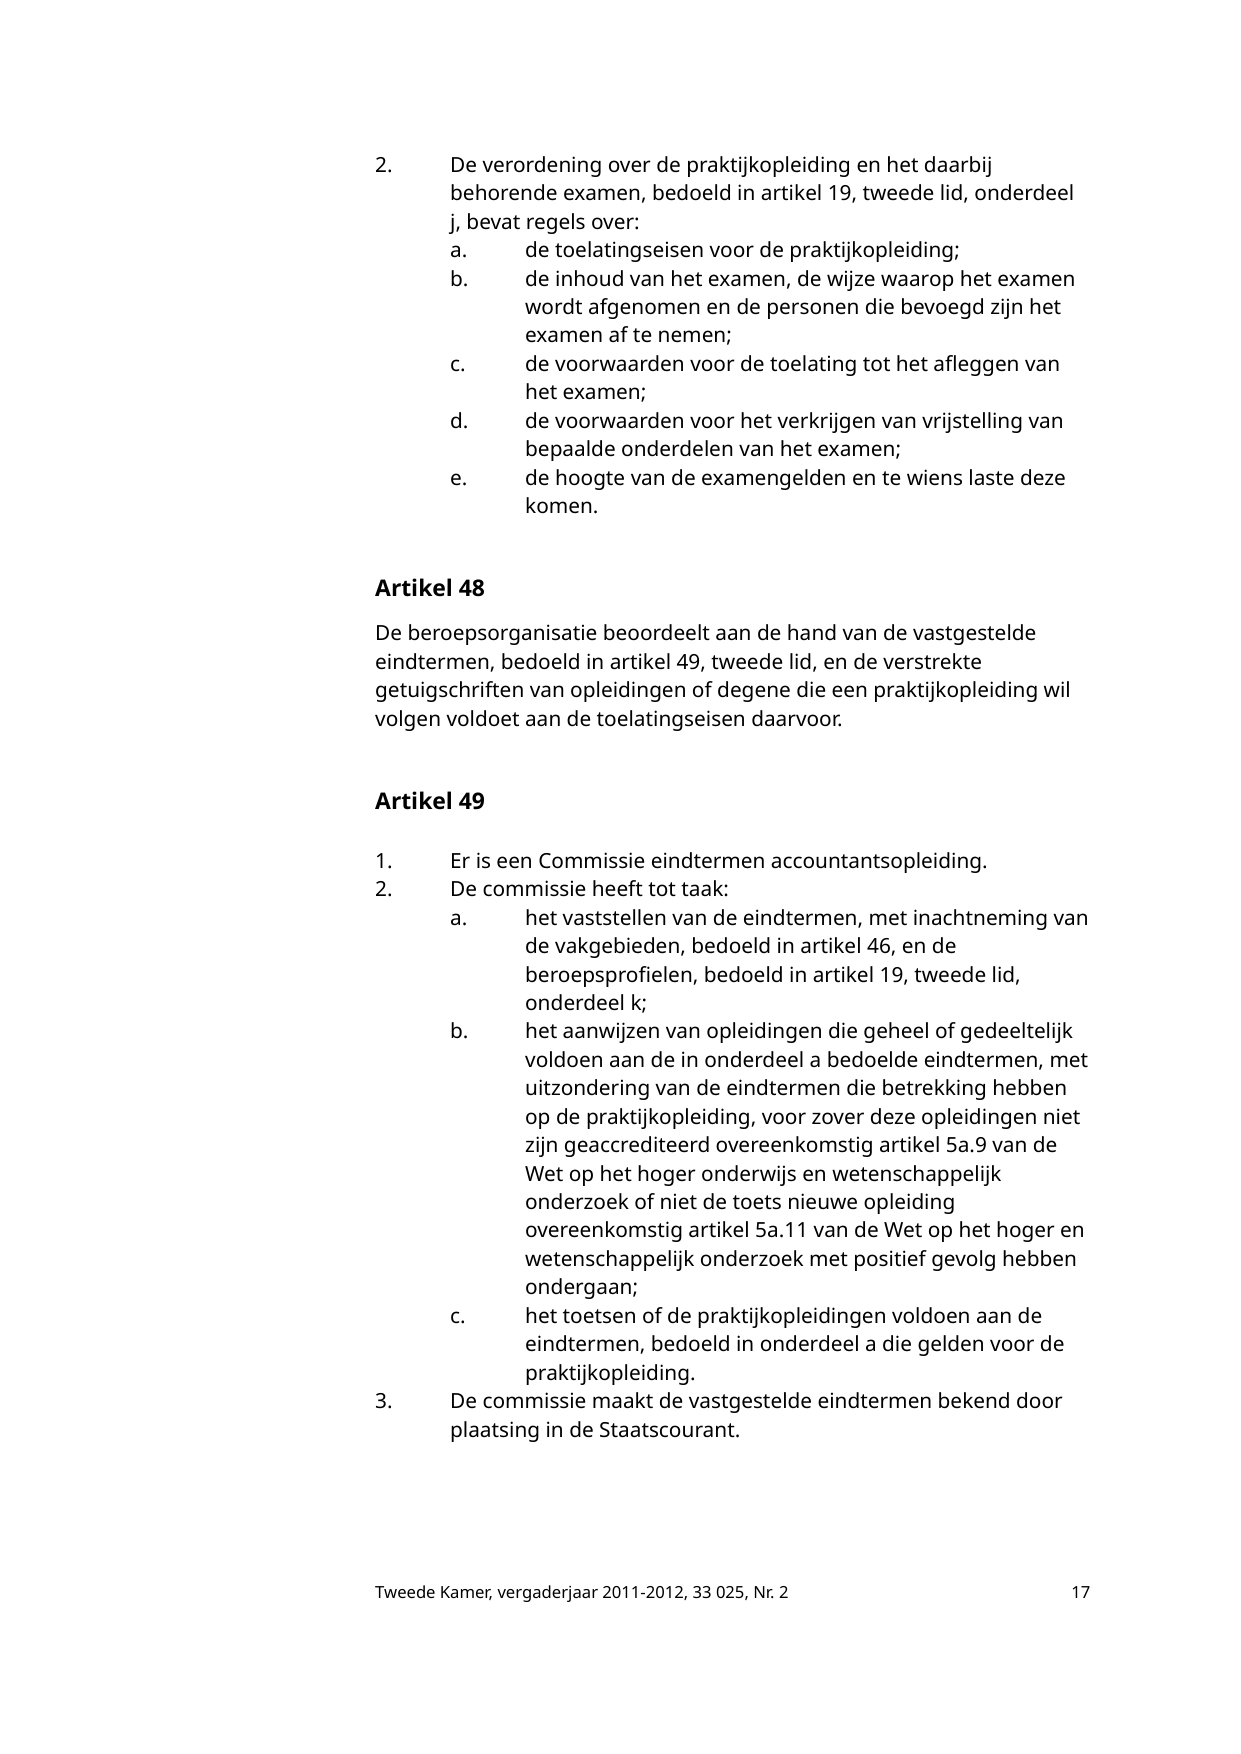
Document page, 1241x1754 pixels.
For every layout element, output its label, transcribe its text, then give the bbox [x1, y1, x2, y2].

list De commissie maakt de vastgestelde eindtermen bekend door plaatsing in de Staatscourant. [375, 1386, 1090, 1443]
list de toelatingseisen voor de praktijkopleiding; [450, 235, 1090, 264]
list de voorwaarden voor de toelating tot het afleggen van het examen; [450, 349, 1090, 406]
list de voorwaarden voor het verkrijgen van vrijstelling van bepaalde onderdelen van het examen; [450, 406, 1090, 463]
list de inhoud van het examen, de wijze waarop het examen wordt afgenomen en de personen die bevoegd zijn het examen af te nemen; [450, 264, 1090, 349]
list het vaststellen van de eindtermen, met inachtneming van de vakgebieden, bedoeld in artikel 46, en de beroepsprofielen, bedoeld in artikel 19, tweede lid, onderdeel k; [450, 903, 1090, 1017]
list het aanwijzen van opleidingen die geheel of gedeeltelijk voldoen aan de in onderdeel a bedoelde eindtermen, met uitzondering van de eindtermen die betrekking hebben op de praktijkopleiding, voor zover deze opleidingen niet zijn geaccrediteerd overeenkomstig artikel 5a.9 van de Wet op het hoger onderwijs en wetenschappelijk onderzoek of niet de toets nieuwe opleiding overeenkomstig artikel 5a.11 van de Wet op het hoger en wetenschappelijk onderzoek met positief gevolg hebben ondergaan; [450, 1017, 1090, 1301]
list de hoogte van de examengelden en te wiens laste deze komen. [450, 463, 1090, 520]
text De beroepsorganisatie beoordeelt aan de hand van de vastgestelde eindtermen, bedoeld in artikel 49, tweede lid, en de verstrekte getuigschriften van opleidingen of degene die een praktijkopleiding wil volgen voldoet aan de toelatingseisen daarvoor. [375, 618, 1090, 732]
list Er is een Commissie eindtermen accountantsopleiding. [375, 846, 1090, 874]
subtitle Artikel 49 [375, 785, 1090, 816]
list De verordening over de praktijkopleiding en het daarbij behorende examen, bedoeld in artikel 19, tweede lid, onderdeel j, bevat regels over: [375, 150, 1090, 235]
subtitle Artikel 48 [375, 572, 1090, 603]
list De commissie heeft tot taak: [375, 874, 1090, 903]
list het toetsen of de praktijkopleidingen voldoen aan de eindtermen, bedoeld in onderdeel a die gelden voor de praktijkopleiding. [450, 1301, 1090, 1386]
